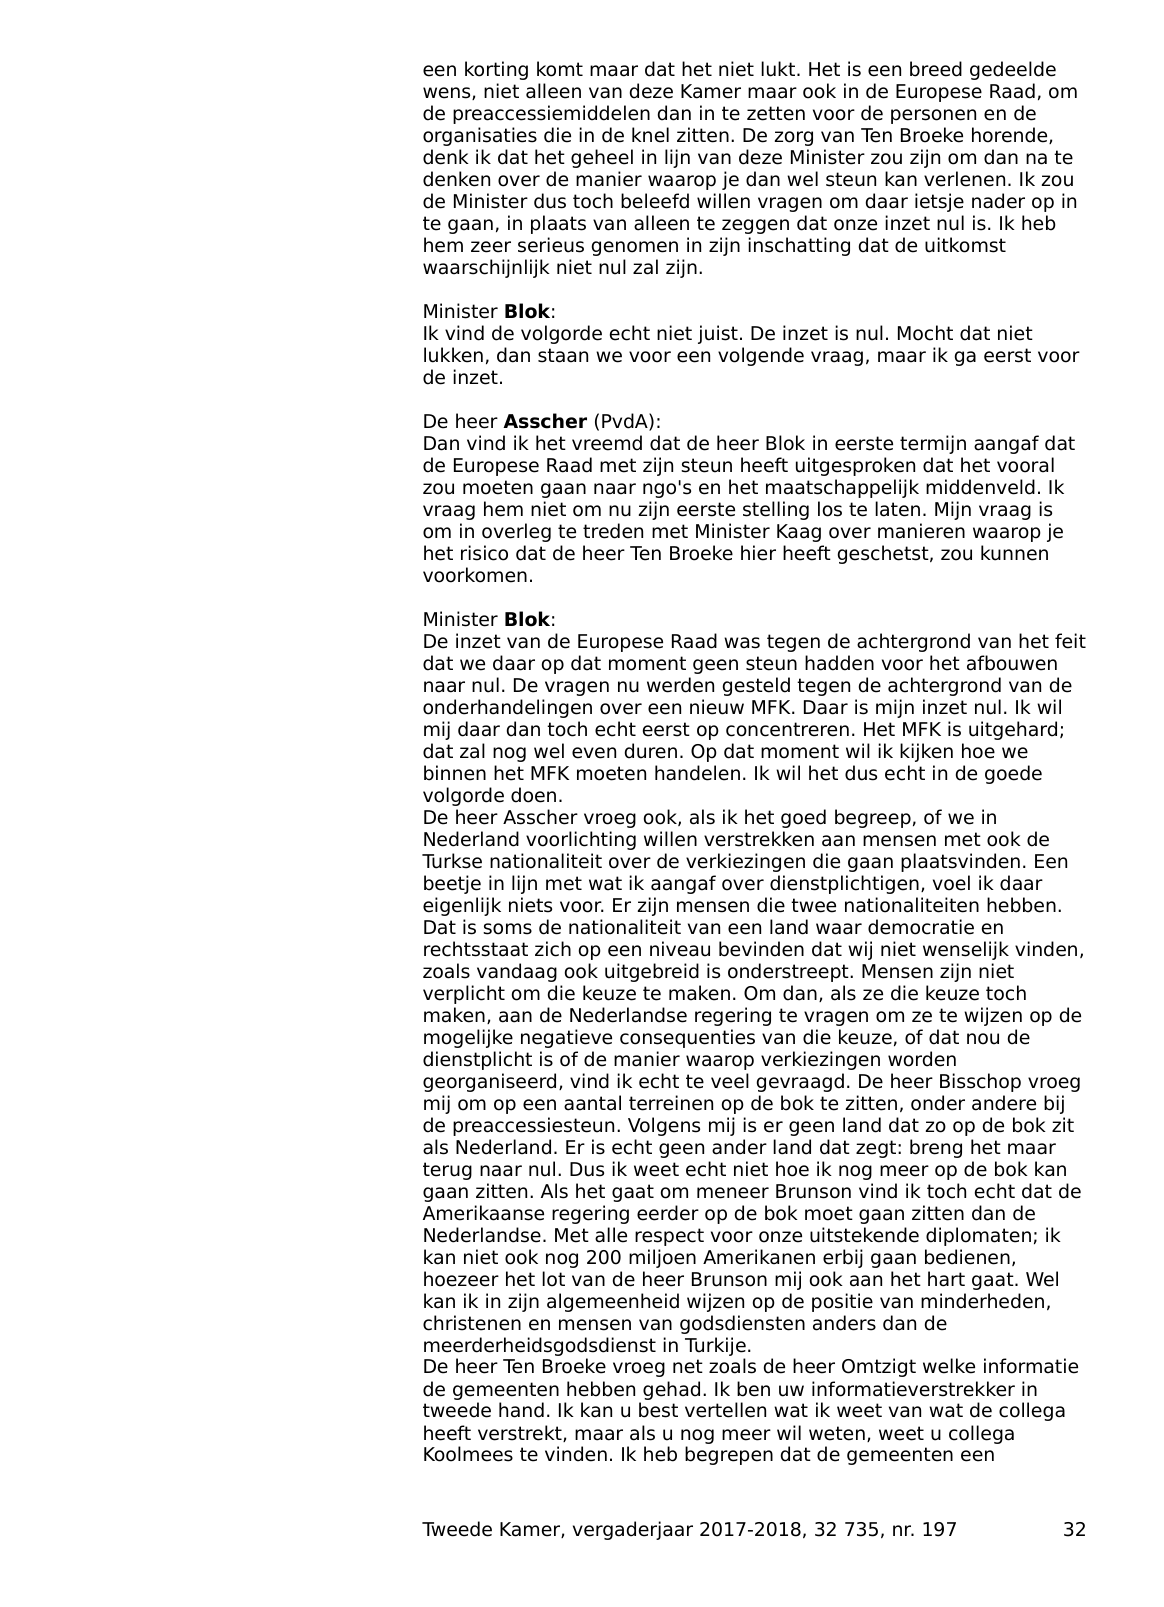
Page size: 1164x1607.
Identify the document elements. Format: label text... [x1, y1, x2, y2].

text Ik vind de volgorde echt niet juist. De inzet is nul. Mocht dat niet lukken, dan staan we voor een volgende vraag, maar ik ga eerst voor de inzet. [422, 323, 1087, 389]
text Minister Blok: [422, 609, 1087, 631]
text De heer Asscher (PvdA): [422, 411, 1087, 433]
text De heer Asscher vroeg ook, als ik het goed begreep, of we in Nederland voorlichting willen verstrekken aan mensen met ook de Turkse nationaliteit over de verkiezingen die gaan plaatsvinden. Een beetje in lijn met wat ik aangaf over dienstplichtigen, voel ik daar eigenlijk niets voor. Er zijn mensen die twee nationaliteiten hebben. Dat is soms de nationaliteit van een land waar democratie en rechtsstaat zich op een niveau bevinden dat wij niet wenselijk vinden, zoals vandaag ook uitgebreid is onderstreept. Mensen zijn niet verplicht om die keuze te maken. Om dan, als ze die keuze toch maken, aan de Nederlandse regering te vragen om ze te wijzen op de mogelijke negatieve consequenties van die keuze, of dat nou de dienstplicht is of de manier waarop verkiezingen worden georganiseerd, vind ik echt te veel gevraagd. De heer Bisschop vroeg mij om op een aantal terreinen op de bok te zitten, onder andere bij de preaccessiesteun. Volgens mij is er geen land dat zo op de bok zit als Nederland. Er is echt geen ander land dat zegt: breng het maar terug naar nul. Dus ik weet echt niet hoe ik nog meer op de bok kan gaan zitten. Als het gaat om meneer Brunson vind ik toch echt dat de Amerikaanse regering eerder op de bok moet gaan zitten dan de Nederlandse. Met alle respect voor onze uitstekende diplomaten; ik kan niet ook nog 200 miljoen Amerikanen erbij gaan bedienen, hoezeer het lot van de heer Brunson mij ook aan het hart gaat. Wel kan ik in zijn algemeenheid wijzen op de positie van minderheden, christenen en mensen van godsdiensten anders dan de meerderheidsgodsdienst in Turkije. [422, 807, 1087, 1356]
text De heer Ten Broeke vroeg net zoals de heer Omtzigt welke informatie de gemeenten hebben gehad. Ik ben uw informatieverstrekker in tweede hand. Ik kan u best vertellen wat ik weet van wat de collega heeft verstrekt, maar als u nog meer wil weten, weet u collega Koolmees te vinden. Ik heb begrepen dat de gemeenten een [422, 1356, 1087, 1466]
text De inzet van de Europese Raad was tegen de achtergrond van het feit dat we daar op dat moment geen steun hadden voor het afbouwen naar nul. De vragen nu werden gesteld tegen de achtergrond van de onderhandelingen over een nieuw MFK. Daar is mijn inzet nul. Ik wil mij daar dan toch echt eerst op concentreren. Het MFK is uitgehard; dat zal nog wel even duren. Op dat moment wil ik kijken hoe we binnen het MFK moeten handelen. Ik wil het dus echt in de goede volgorde doen. [422, 631, 1087, 807]
text Dan vind ik het vreemd dat de heer Blok in eerste termijn aangaf dat de Europese Raad met zijn steun heeft uitgesproken dat het vooral zou moeten gaan naar ngo's en het maatschappelijk middenveld. Ik vraag hem niet om nu zijn eerste stelling los te laten. Mijn vraag is om in overleg te treden met Minister Kaag over manieren waarop je het risico dat de heer Ten Broeke hier heeft geschetst, zou kunnen voorkomen. [422, 433, 1087, 587]
text een korting komt maar dat het niet lukt. Het is een breed gedeelde wens, niet alleen van deze Kamer maar ook in de Europese Raad, om de preaccessiemiddelen dan in te zetten voor de personen en de organisaties die in de knel zitten. De zorg van Ten Broeke horende, denk ik dat het geheel in lijn van deze Minister zou zijn om dan na te denken over de manier waarop je dan wel steun kan verlenen. Ik zou de Minister dus toch beleefd willen vragen om daar ietsje nader op in te gaan, in plaats van alleen te zeggen dat onze inzet nul is. Ik heb hem zeer serieus genomen in zijn inschatting dat de uitkomst waarschijnlijk niet nul zal zijn. [422, 59, 1087, 279]
text Minister Blok: [422, 301, 1087, 323]
